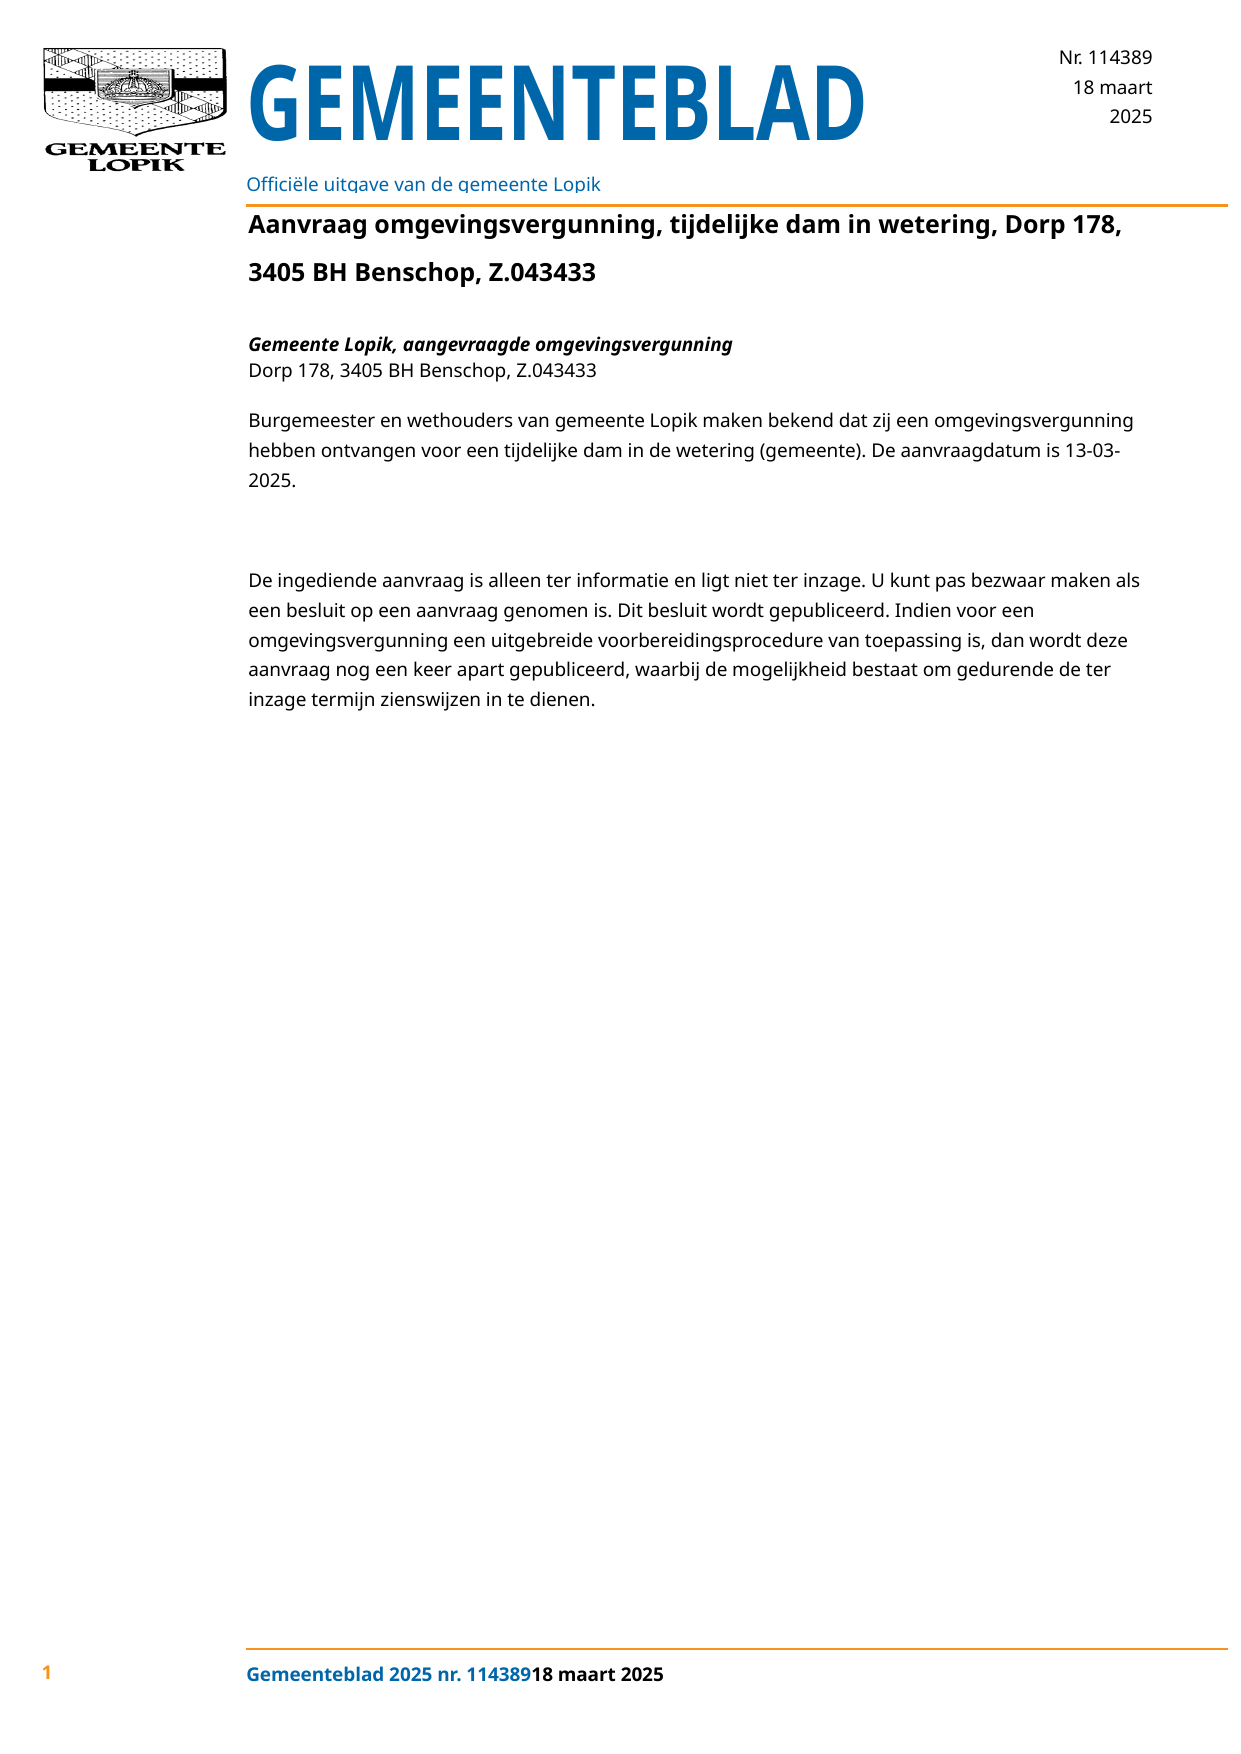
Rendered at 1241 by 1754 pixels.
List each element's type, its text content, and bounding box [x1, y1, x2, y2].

text Burgemeester en wethouders van gemeente Lopik maken bekend dat zij een omgevingsvergunning hebben ontvangen voor een tijdelijke dam in de wetering (gemeente). De aanvraagdatum is 13-03-2025. [248, 408, 1152, 492]
text Aanvraag omgevingsvergunning, tijdelijke dam in wetering, Dorp 178, 3405 BH Benschop, Z.043433 [248, 207, 1152, 288]
text Gemeente Lopik, aangevraagde omgevingsvergunning [248, 331, 1152, 357]
picture [41, 47, 231, 172]
text Dorp 178, 3405 BH Benschop, Z.043433 [248, 357, 1152, 383]
text De ingediende aanvraag is alleen ter informatie en ligt niet ter inzage. U kunt pas bezwaar maken als een besluit op een aanvraag genomen is. Dit besluit wordt gepubliceerd. Indien voor een omgevingsvergunning een uitgebreide voorbereidingsprocedure van toepassing is, dan wordt deze aanvraag nog een keer apart gepubliceerd, waarbij de mogelijkheid bestaat om gedurende de ter inzage termijn zienswijzen in te dienen. [248, 568, 1152, 712]
